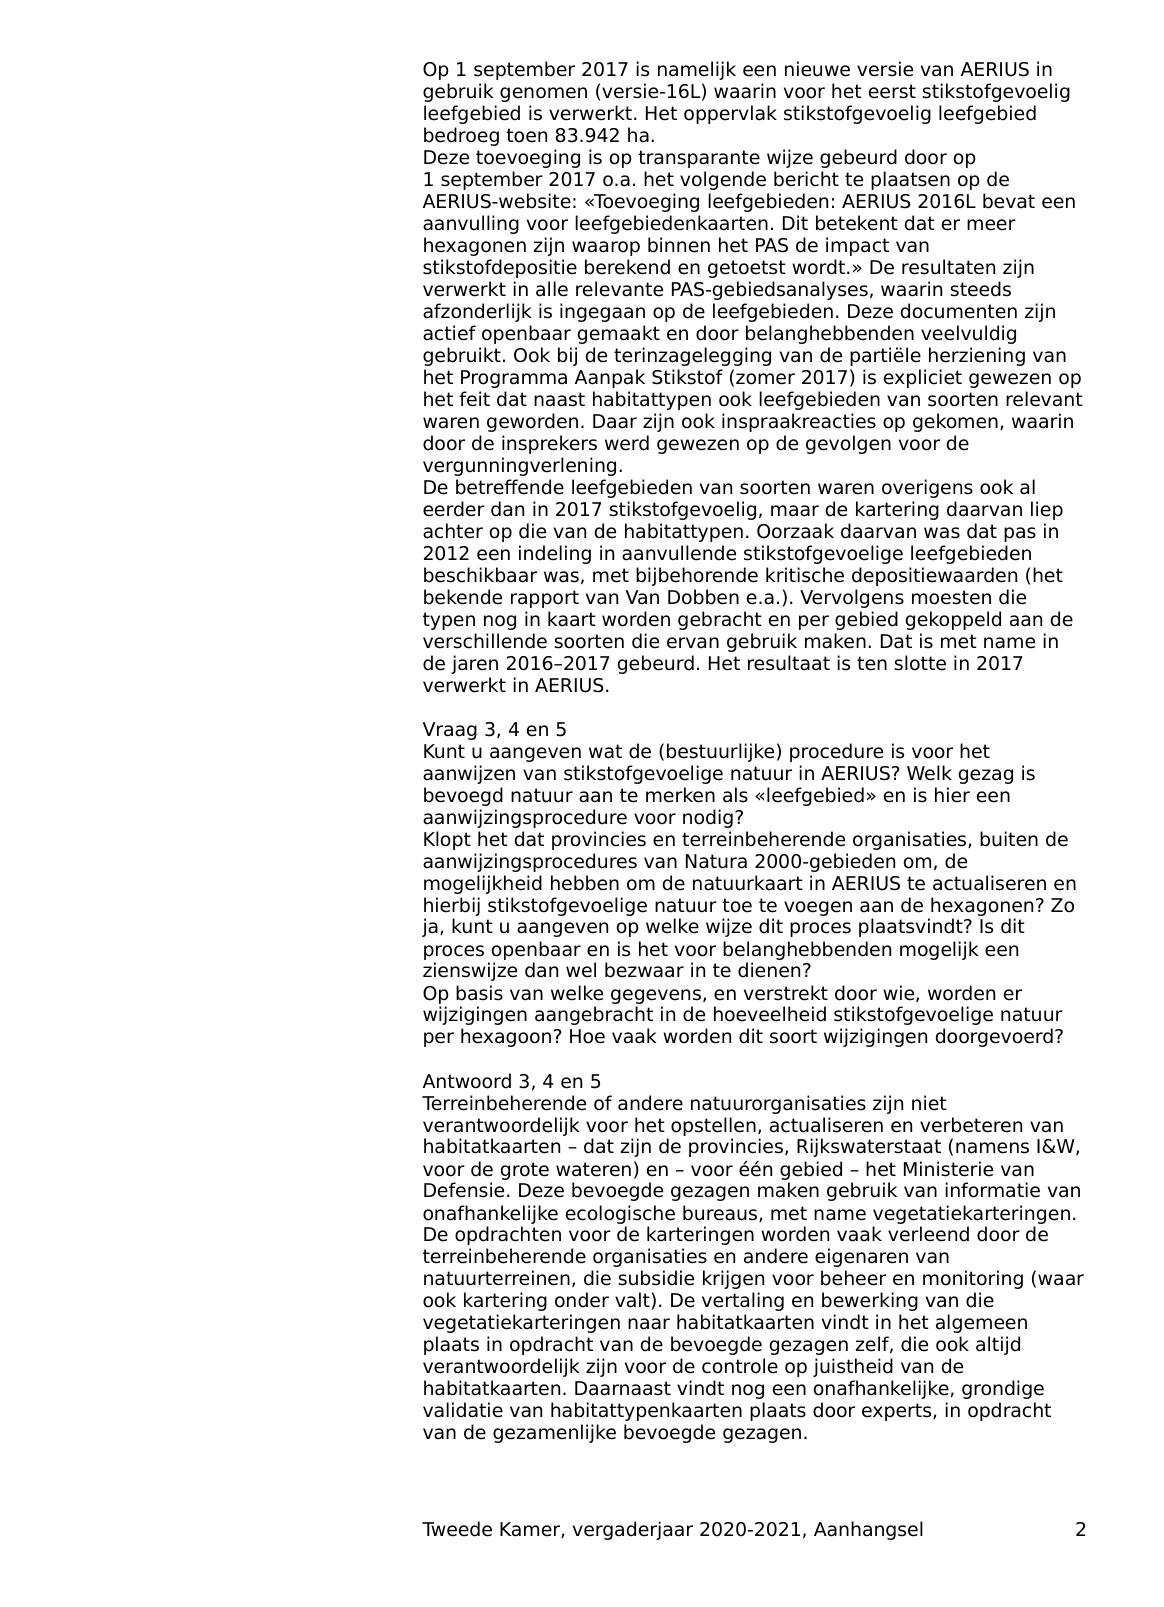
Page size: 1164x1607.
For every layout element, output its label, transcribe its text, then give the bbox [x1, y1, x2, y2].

text Deze toevoeging is op transparante wijze gebeurd door op 1 september 2017 o.a. het volgende bericht te plaatsen op de AERIUS-website: «Toevoeging leefgebieden: AERIUS 2016L bevat een aanvulling voor leefgebiedenkaarten. Dit betekent dat er meer hexagonen zijn waarop binnen het PAS de impact van stikstofdepositie berekend en getoetst wordt.» De resultaten zijn verwerkt in alle relevante PAS-gebiedsanalyses, waarin steeds afzonderlijk is ingegaan op de leefgebieden. Deze documenten zijn actief openbaar gemaakt en door belanghebbenden veelvuldig gebruikt. Ook bij de terinzagelegging van de partiële herziening van het Programma Aanpak Stikstof (zomer 2017) is expliciet gewezen op het feit dat naast habitattypen ook leefgebieden van soorten relevant waren geworden. Daar zijn ook inspraakreacties op gekomen, waarin door de insprekers werd gewezen op de gevolgen voor de vergunningverlening. [422, 147, 1087, 477]
text Antwoord 3, 4 en 5 [422, 1071, 1087, 1092]
text Terreinbeherende of andere natuurorganisaties zijn niet verantwoordelijk voor het opstellen, actualiseren en verbeteren van habitatkaarten – dat zijn de provincies, Rijkswaterstaat (namens I&W, voor de grote wateren) en – voor één gebied – het Ministerie van Defensie. Deze bevoegde gezagen maken gebruik van informatie van onafhankelijke ecologische bureaus, met name vegetatiekarteringen. De opdrachten voor de karteringen worden vaak verleend door de terreinbeherende organisaties en andere eigenaren van natuurterreinen, die subsidie krijgen voor beheer en monitoring (waar ook kartering onder valt). De vertaling en bewerking van die vegetatiekarteringen naar habitatkaarten vindt in het algemeen plaats in opdracht van de bevoegde gezagen zelf, die ook altijd verantwoordelijk zijn voor de controle op juistheid van de habitatkaarten. Daarnaast vindt nog een onafhankelijke, grondige validatie van habitattypenkaarten plaats door experts, in opdracht van de gezamenlijke bevoegde gezagen. [422, 1092, 1087, 1444]
text Vraag 3, 4 en 5 [422, 719, 1087, 741]
text Op basis van welke gegevens, en verstrekt door wie, worden er wijzigingen aangebracht in de hoeveelheid stikstofgevoelige natuur per hexagoon? Hoe vaak worden dit soort wijzigingen doorgevoerd? [422, 982, 1087, 1048]
text Klopt het dat provincies en terreinbeherende organisaties, buiten de aanwijzingsprocedures van Natura 2000-gebieden om, de mogelijkheid hebben om de natuurkaart in AERIUS te actualiseren en hierbij stikstofgevoelige natuur toe te voegen aan de hexagonen? Zo ja, kunt u aangeven op welke wijze dit proces plaatsvindt? Is dit proces openbaar en is het voor belanghebbenden mogelijk een zienswijze dan wel bezwaar in te dienen? [422, 828, 1087, 982]
text De betreffende leefgebieden van soorten waren overigens ook al eerder dan in 2017 stikstofgevoelig, maar de kartering daarvan liep achter op die van de habitattypen. Oorzaak daarvan was dat pas in 2012 een indeling in aanvullende stikstofgevoelige leefgebieden beschikbaar was, met bijbehorende kritische depositiewaarden (het bekende rapport van Van Dobben e.a.). Vervolgens moesten die typen nog in kaart worden gebracht en per gebied gekoppeld aan de verschillende soorten die ervan gebruik maken. Dat is met name in de jaren 2016–2017 gebeurd. Het resultaat is ten slotte in 2017 verwerkt in AERIUS. [422, 477, 1087, 696]
text Op 1 september 2017 is namelijk een nieuwe versie van AERIUS in gebruik genomen (versie-16L) waarin voor het eerst stikstofgevoelig leefgebied is verwerkt. Het oppervlak stikstofgevoelig leefgebied bedroeg toen 83.942 ha. [422, 59, 1087, 147]
text Kunt u aangeven wat de (bestuurlijke) procedure is voor het aanwijzen van stikstofgevoelige natuur in AERIUS? Welk gezag is bevoegd natuur aan te merken als «leefgebied» en is hier een aanwijzingsprocedure voor nodig? [422, 741, 1087, 828]
